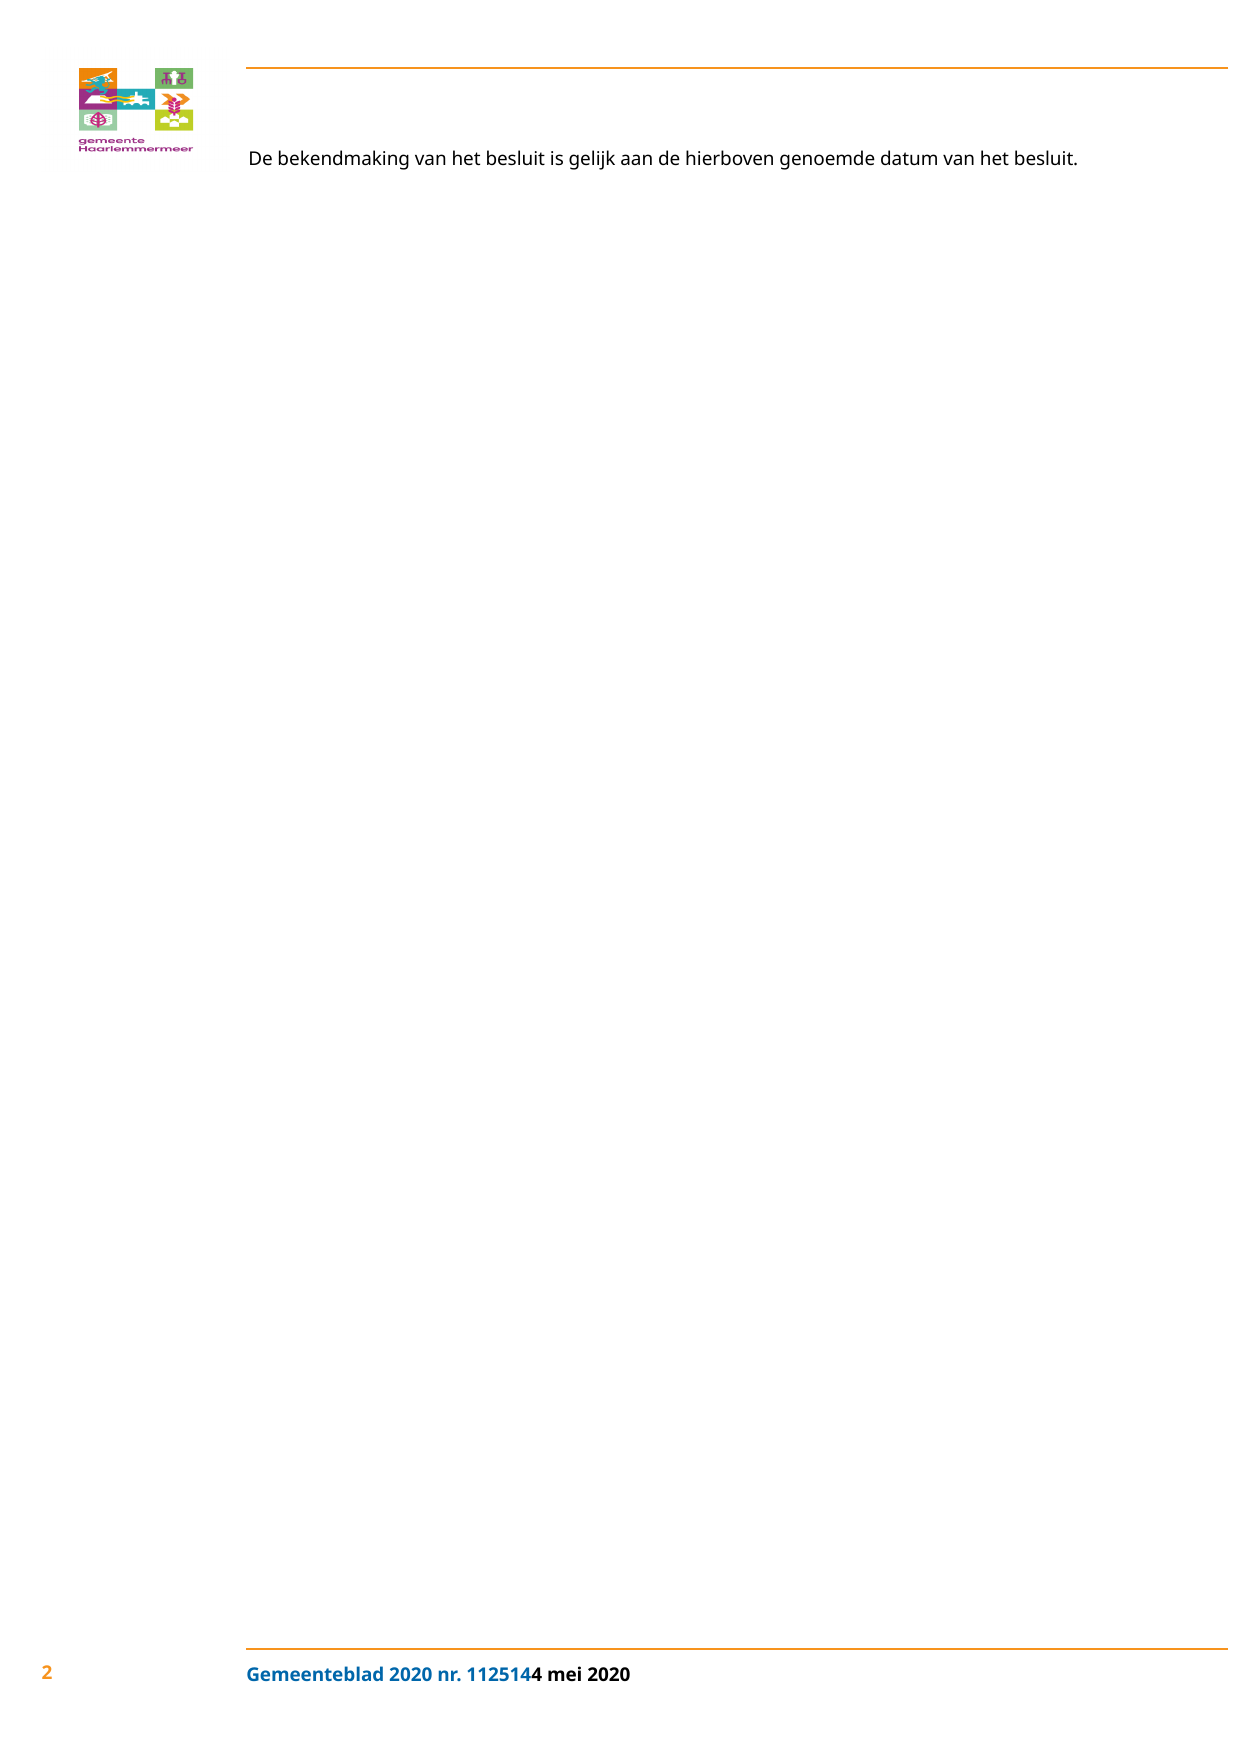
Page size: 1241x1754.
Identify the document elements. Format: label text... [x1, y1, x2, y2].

picture [41, 47, 231, 172]
text De bekendmaking van het besluit is gelijk aan de hierboven genoemde datum van het besluit. [248, 145, 1152, 171]
